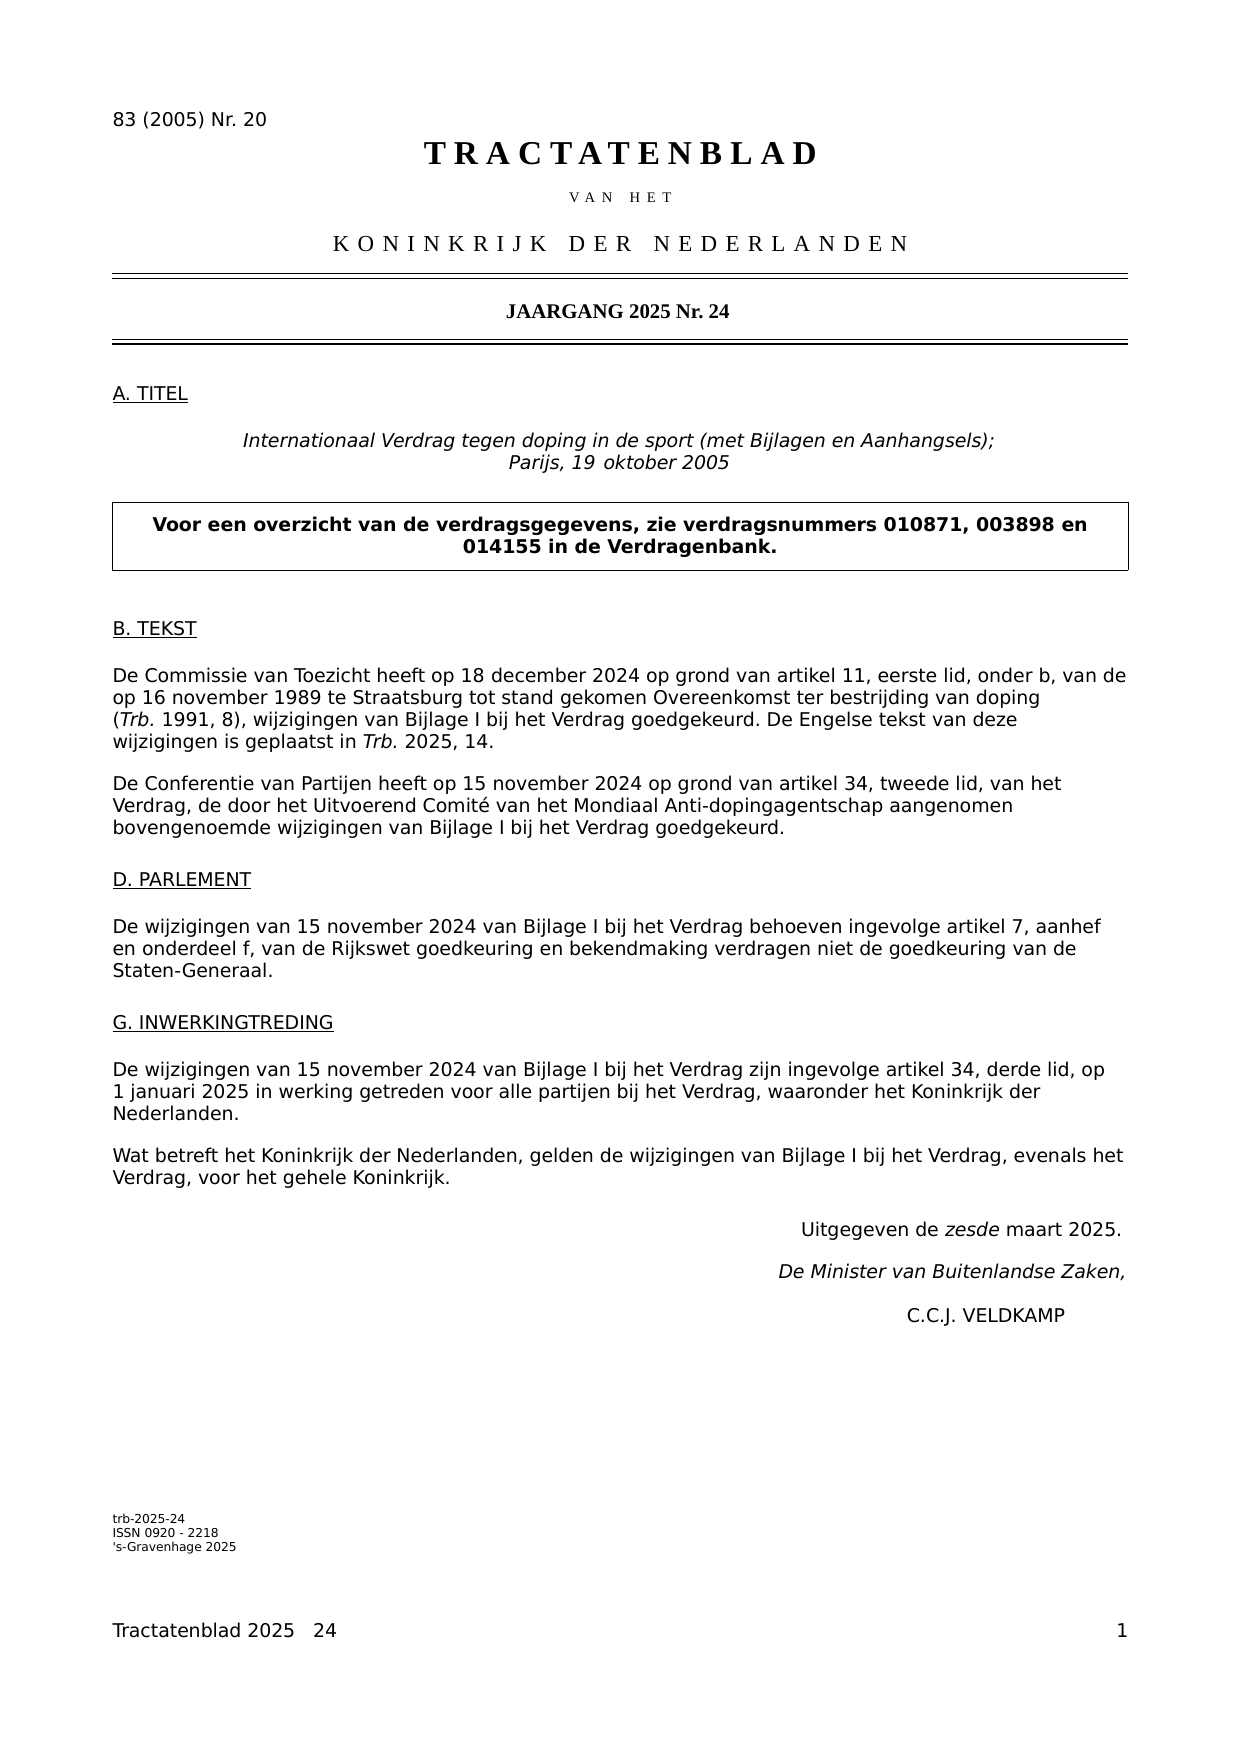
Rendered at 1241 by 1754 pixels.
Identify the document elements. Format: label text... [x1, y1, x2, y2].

text KONINKRIJK DER NEDERLANDEN [112, 229, 1128, 256]
subtitle G. INWERKINGTREDING [112, 1012, 1128, 1034]
text trb-2025-24 [112, 1512, 346, 1526]
text De Conferentie van Partijen heeft op 15 november 2024 op grond van artikel 34, tweede lid, van het Verdrag, de door het Uitvoerend Comité van het Mondiaal Anti-dopingagentschap aangenomen bovengenoemde wijzigingen van Bijlage I bij het Verdrag goedgekeurd. [112, 773, 1128, 839]
text De wijzigingen van 15 november 2024 van Bijlage I bij het Verdrag zijn ingevolge artikel 34, derde lid, op 1 januari 2025 in werking getreden voor alle partijen bij het Verdrag, waaronder het Koninkrijk der Nederlanden. [112, 1059, 1128, 1125]
text VAN HET [112, 189, 1128, 206]
text 83 (2005) Nr. 20 [112, 109, 1128, 131]
text Wat betreft het Koninkrijk der Nederlanden, gelden de wijzigingen van Bijlage I bij het Verdrag, evenals het Verdrag, voor het gehele Koninkrijk. [112, 1145, 1128, 1189]
text 's-Gravenhage 2025 [112, 1540, 346, 1554]
subtitle D. PARLEMENT [112, 869, 1128, 891]
text De Minister van Buitenlandse Zaken, C.C.J. VELDKAMP [112, 1261, 1128, 1327]
text TRACTATENBLAD [112, 133, 1128, 172]
text Internationaal Verdrag tegen doping in de sport (met Bijlagen en Aanhangsels); [112, 430, 1128, 452]
subtitle A. TITEL [112, 383, 1128, 405]
text Uitgegeven de zesde maart 2025. [112, 1219, 1128, 1241]
text ISSN 0920 - 2218 [112, 1526, 346, 1540]
text De wijzigingen van 15 november 2024 van Bijlage I bij het Verdrag behoeven ingevolge artikel 7, aanhef en onderdeel f, van de Rijkswet goedkeuring en bekendmaking verdragen niet de goedkeuring van de Staten-Generaal. [112, 916, 1128, 982]
subtitle B. TEKST [112, 618, 1128, 640]
text De Commissie van Toezicht heeft op 18 december 2024 op grond van artikel 11, eerste lid, onder b, van de op 16 november 1989 te Straatsburg tot stand gekomen Overeenkomst ter bestrijding van doping (Trb. 1991, 8), wijzigingen van Bijlage I bij het Verdrag goedgekeurd. De Engelse tekst van deze wijzigingen is geplaatst in Trb. 2025, 14. [112, 665, 1128, 753]
text JAARGANG 2025 Nr. 24 [112, 299, 1128, 323]
text Parijs, 19 oktober 2005 [112, 452, 1128, 474]
